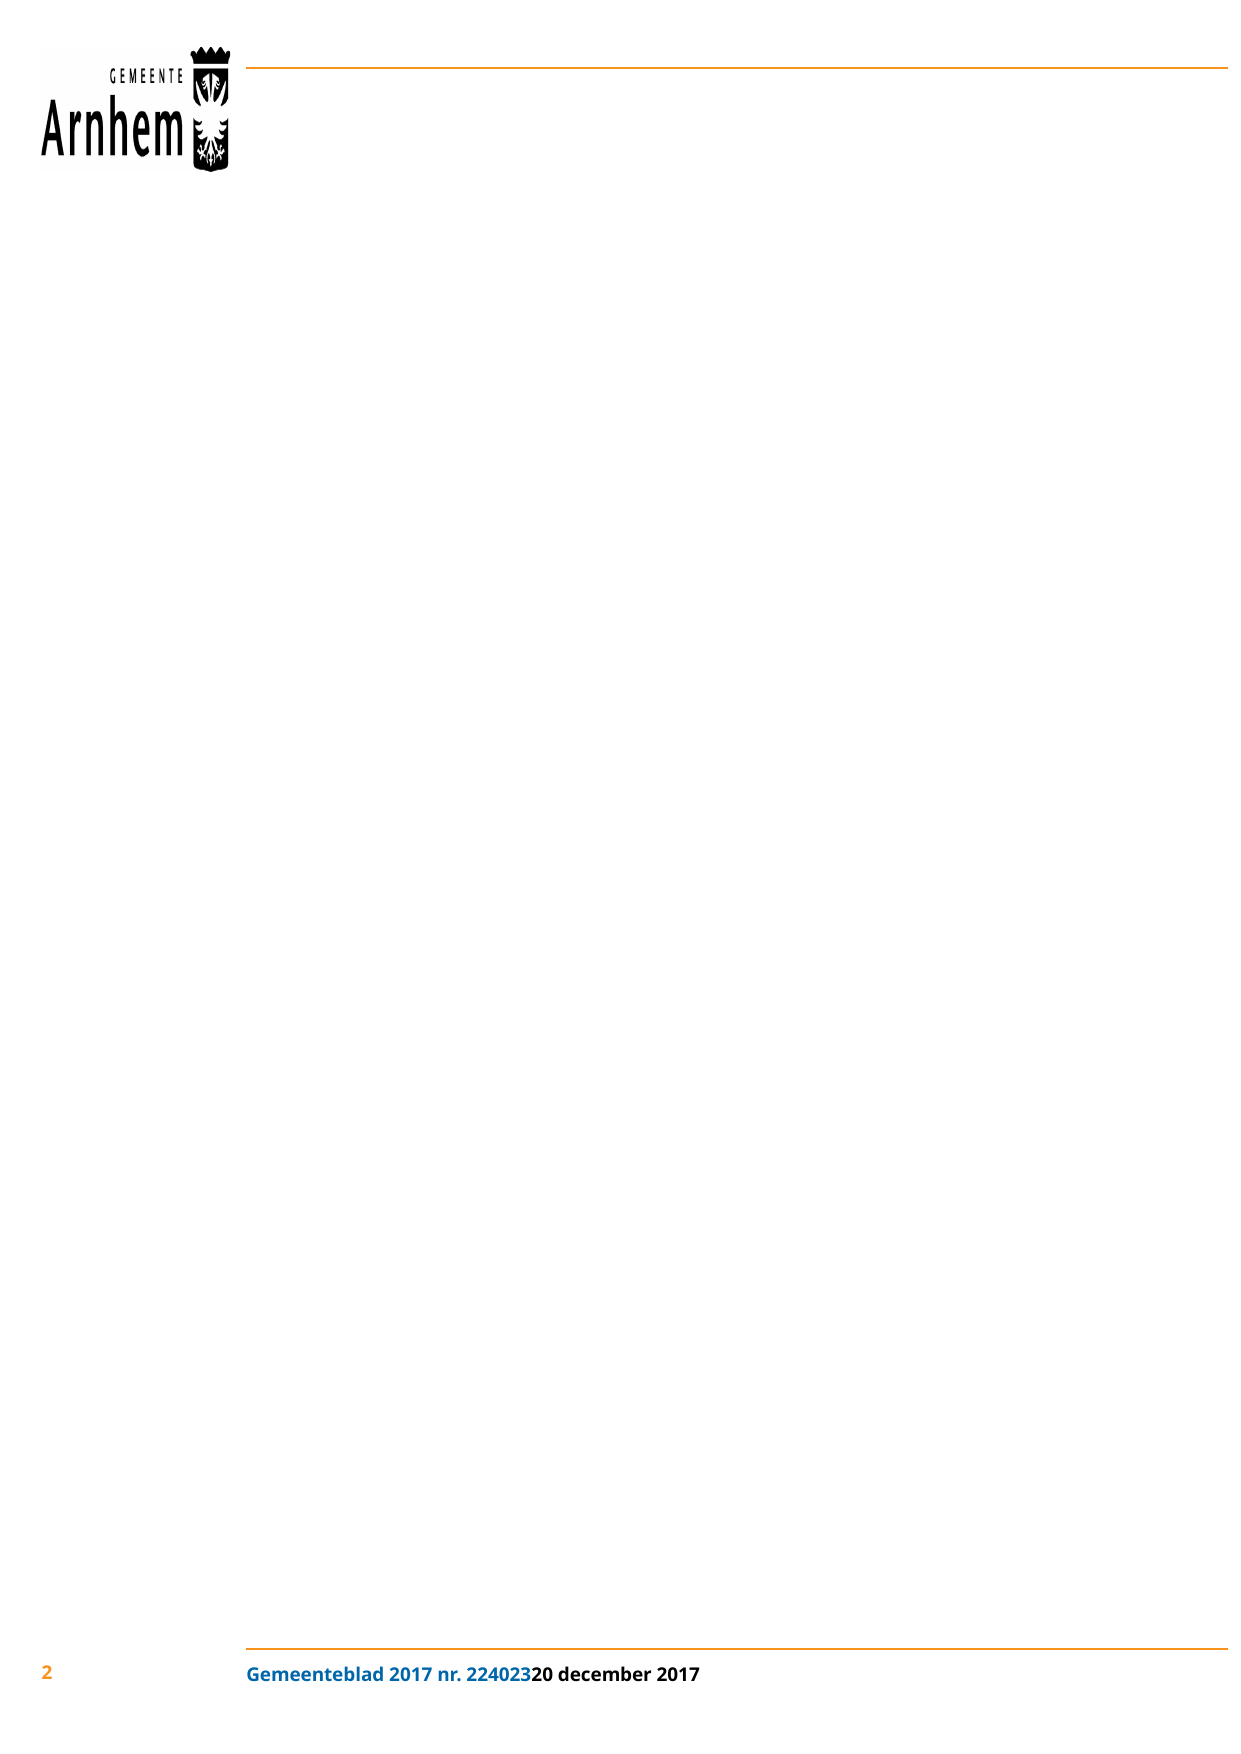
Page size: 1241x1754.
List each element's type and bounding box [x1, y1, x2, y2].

picture [41, 47, 231, 172]
